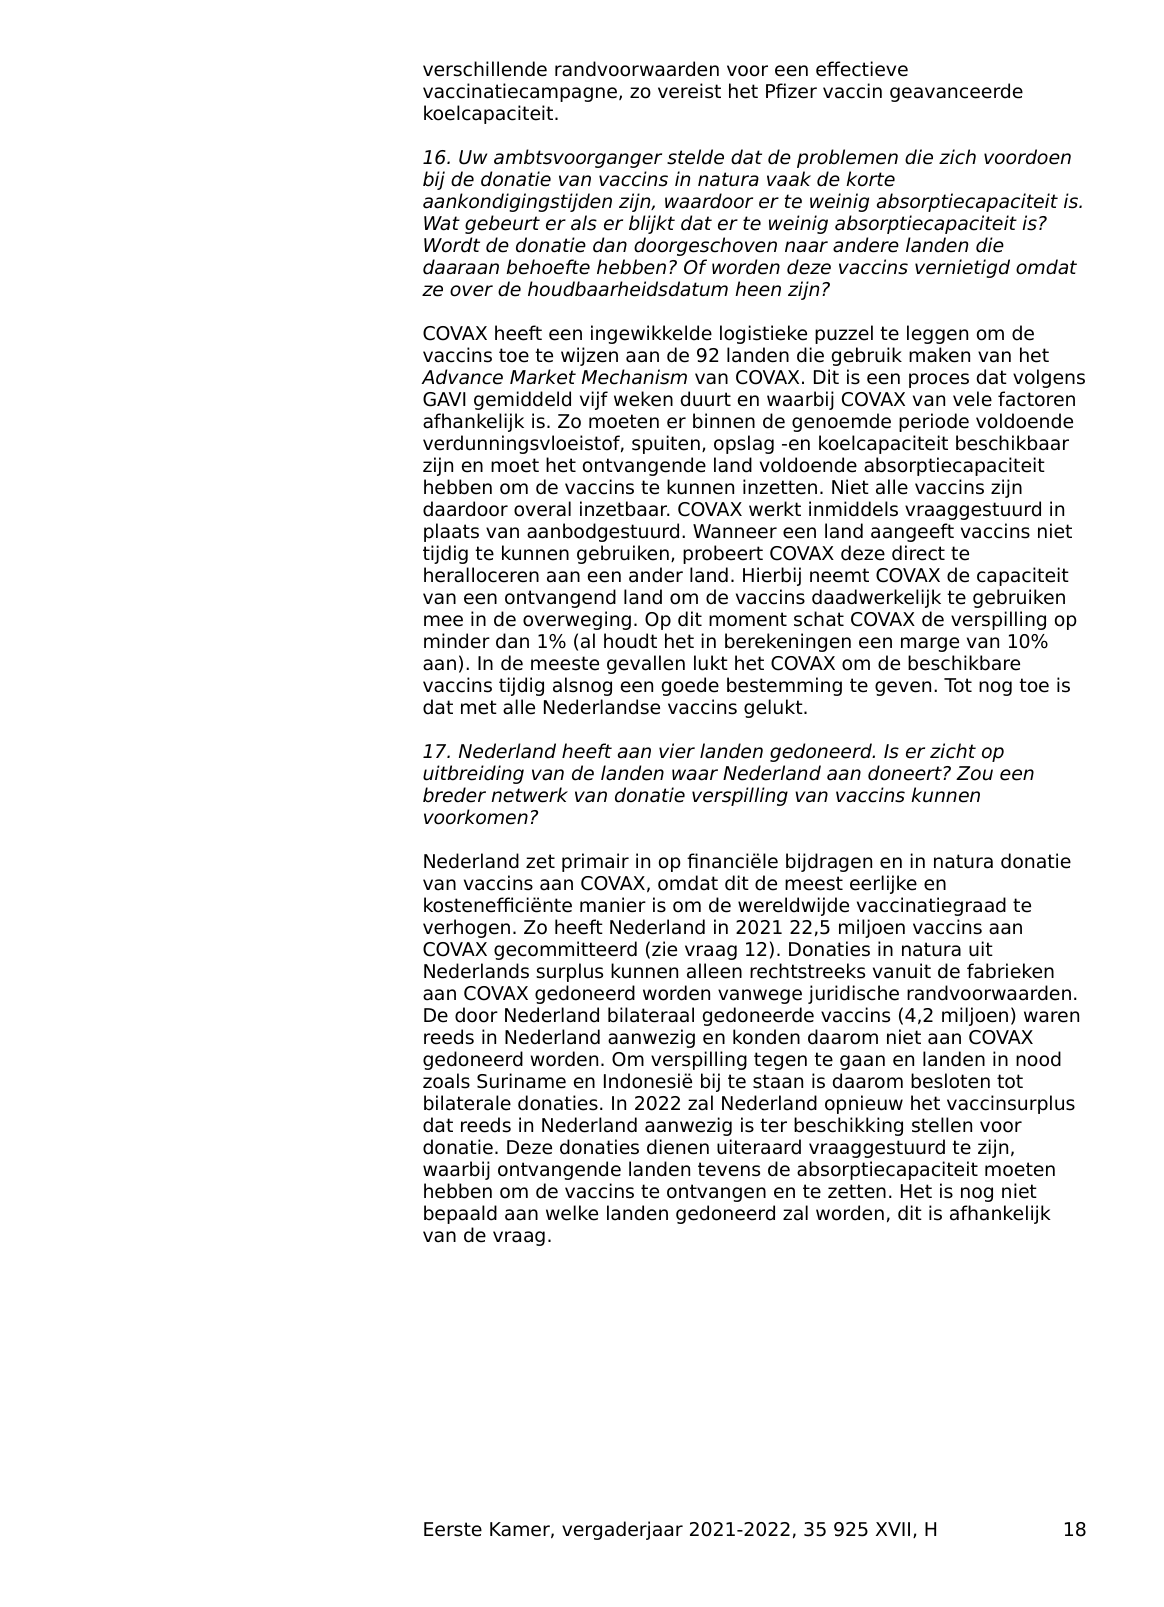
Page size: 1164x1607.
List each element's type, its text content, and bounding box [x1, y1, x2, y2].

text COVAX heeft een ingewikkelde logistieke puzzel te leggen om de vaccins toe te wijzen aan de 92 landen die gebruik maken van het Advance Market Mechanism van COVAX. Dit is een proces dat volgens GAVI gemiddeld vijf weken duurt en waarbij COVAX van vele factoren afhankelijk is. Zo moeten er binnen de genoemde periode voldoende verdunningsvloeistof, spuiten, opslag -en koelcapaciteit beschikbaar zijn en moet het ontvangende land voldoende absorptiecapaciteit hebben om de vaccins te kunnen inzetten. Niet alle vaccins zijn daardoor overal inzetbaar. COVAX werkt inmiddels vraaggestuurd in plaats van aanbodgestuurd. Wanneer een land aangeeft vaccins niet tijdig te kunnen gebruiken, probeert COVAX deze direct te heralloceren aan een ander land. Hierbij neemt COVAX de capaciteit van een ontvangend land om de vaccins daadwerkelijk te gebruiken mee in de overweging. Op dit moment schat COVAX de verspilling op minder dan 1% (al houdt het in berekeningen een marge van 10% aan). In de meeste gevallen lukt het COVAX om de beschikbare vaccins tijdig alsnog een goede bestemming te geven. Tot nog toe is dat met alle Nederlandse vaccins gelukt. [422, 323, 1087, 719]
text Nederland zet primair in op financiële bijdragen en in natura donatie van vaccins aan COVAX, omdat dit de meest eerlijke en kostenefficiënte manier is om de wereldwijde vaccinatiegraad te verhogen. Zo heeft Nederland in 2021 22,5 miljoen vaccins aan COVAX gecommitteerd (zie vraag 12). Donaties in natura uit Nederlands surplus kunnen alleen rechtstreeks vanuit de fabrieken aan COVAX gedoneerd worden vanwege juridische randvoorwaarden. De door Nederland bilateraal gedoneerde vaccins (4,2 miljoen) waren reeds in Nederland aanwezig en konden daarom niet aan COVAX gedoneerd worden. Om verspilling tegen te gaan en landen in nood zoals Suriname en Indonesië bij te staan is daarom besloten tot bilaterale donaties. In 2022 zal Nederland opnieuw het vaccinsurplus dat reeds in Nederland aanwezig is ter beschikking stellen voor donatie. Deze donaties dienen uiteraard vraaggestuurd te zijn, waarbij ontvangende landen tevens de absorptiecapaciteit moeten hebben om de vaccins te ontvangen en te zetten. Het is nog niet bepaald aan welke landen gedoneerd zal worden, dit is afhankelijk van de vraag. [422, 851, 1087, 1247]
subtitle 17. Nederland heeft aan vier landen gedoneerd. Is er zicht op uitbreiding van de landen waar Nederland aan doneert? Zou een breder netwerk van donatie verspilling van vaccins kunnen voorkomen? [422, 741, 1087, 829]
subtitle 16. Uw ambtsvoorganger stelde dat de problemen die zich voordoen bij de donatie van vaccins in natura vaak de korte aankondigingstijden zijn, waardoor er te weinig absorptiecapaciteit is. Wat gebeurt er als er blijkt dat er te weinig absorptiecapaciteit is? Wordt de donatie dan doorgeschoven naar andere landen die daaraan behoefte hebben? Of worden deze vaccins vernietigd omdat ze over de houdbaarheidsdatum heen zijn? [422, 147, 1087, 301]
text verschillende randvoorwaarden voor een effectieve vaccinatiecampagne, zo vereist het Pfizer vaccin geavanceerde koelcapaciteit. [422, 59, 1087, 125]
